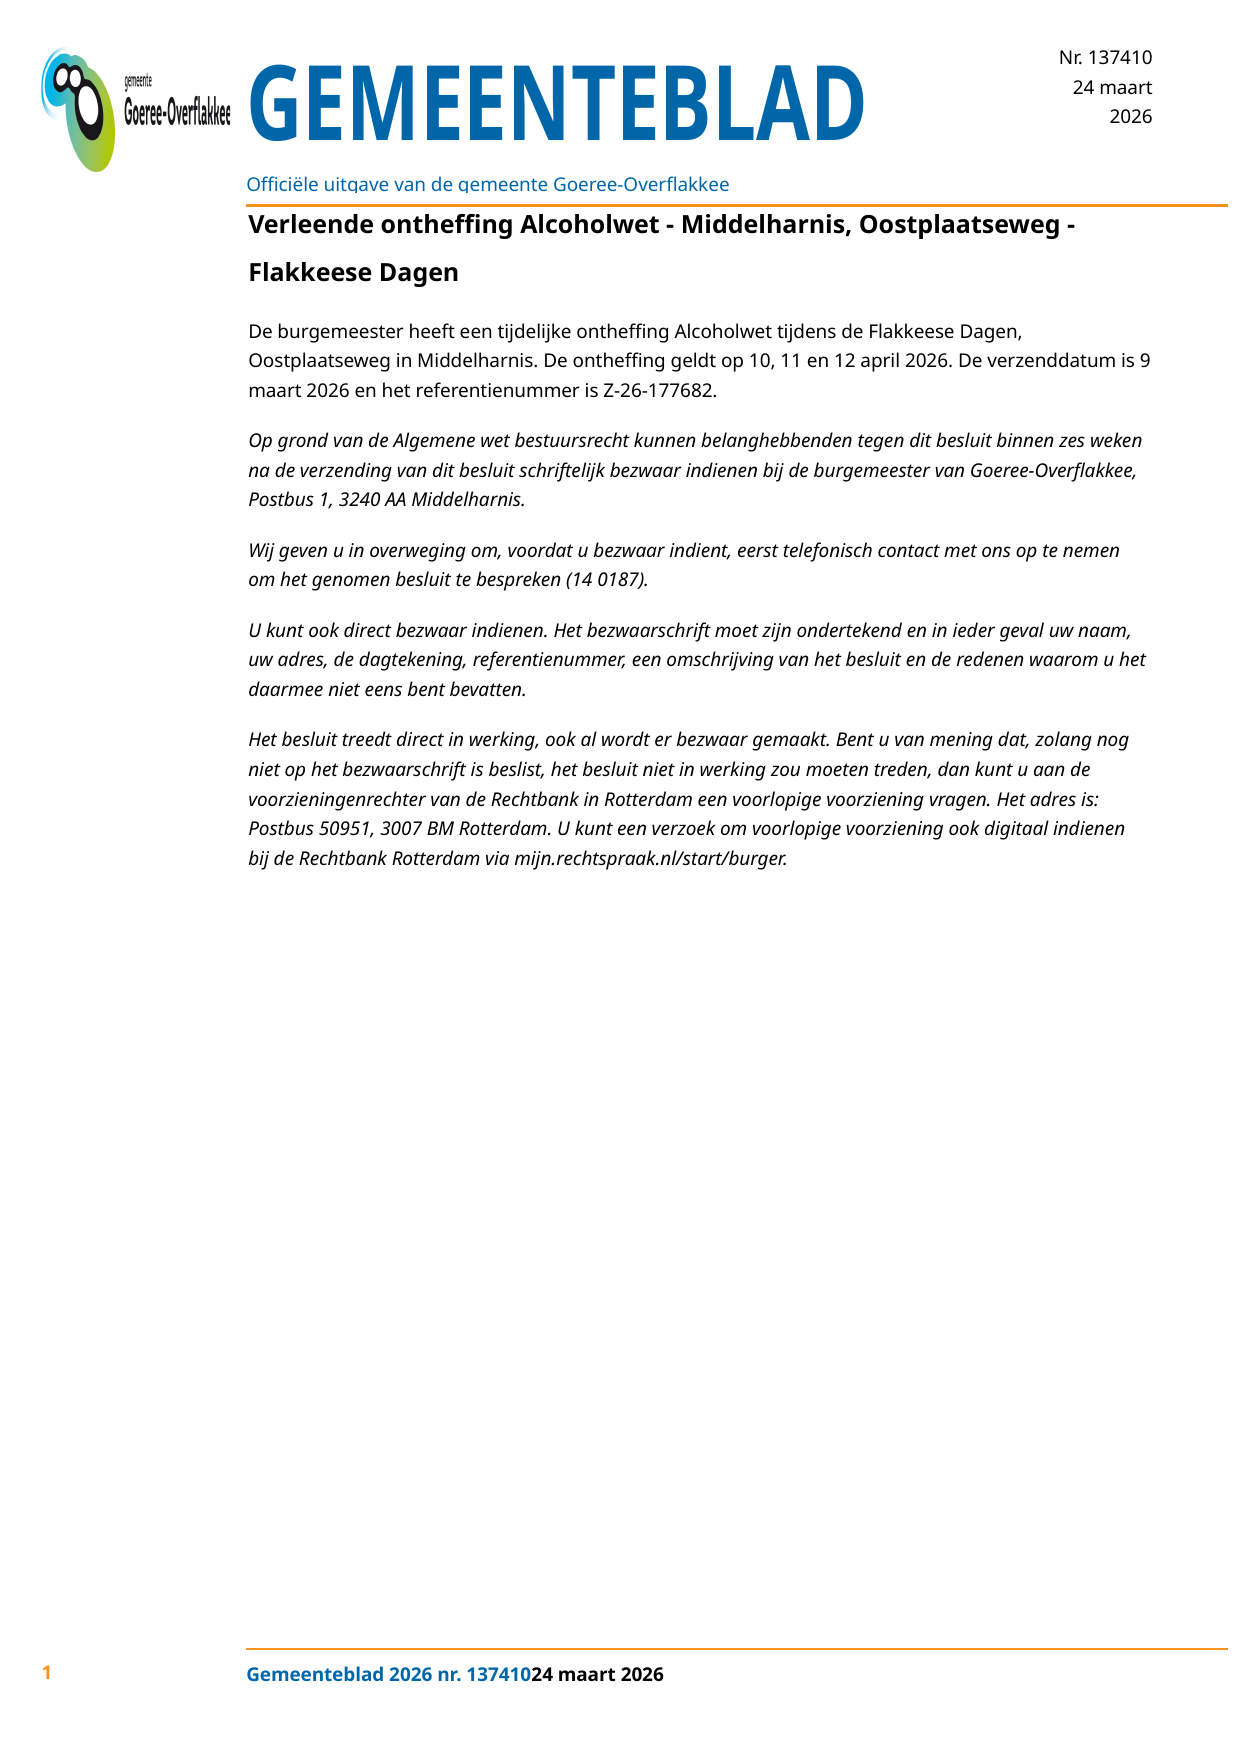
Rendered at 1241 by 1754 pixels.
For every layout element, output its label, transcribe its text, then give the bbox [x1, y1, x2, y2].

picture [41, 47, 231, 172]
text Wij geven u in overweging om, voordat u bezwaar indient, eerst telefonisch contact met ons op te nemen om het genomen besluit te bespreken (14 0187). [248, 537, 1152, 592]
text Verleende ontheffing Alcoholwet - Middelharnis, Oostplaatseweg - Flakkeese Dagen [248, 207, 1152, 288]
text U kunt ook direct bezwaar indienen. Het bezwaarschrift moet zijn ondertekend en in ieder geval uw naam, uw adres, de dagtekening, referentienummer, een omschrijving van het besluit en de redenen waarom u het daarmee niet eens bent bevatten. [248, 617, 1152, 702]
text Het besluit treedt direct in werking, ook al wordt er bezwaar gemaakt. Bent u van mening dat, zolang nog niet op het bezwaarschrift is beslist, het besluit niet in werking zou moeten treden, dan kunt u aan de voorzieningenrechter van de Rechtbank in Rotterdam een voorlopige voorziening vragen. Het adres is: Postbus 50951, 3007 BM Rotterdam. U kunt een verzoek om voorlopige voorziening ook digitaal indienen bij de Rechtbank Rotterdam via mijn.rechtspraak.nl/start/burger. [248, 727, 1152, 871]
text De burgemeester heeft een tijdelijke ontheffing Alcoholwet tijdens de Flakkeese Dagen, Oostplaatseweg in Middelharnis. De ontheffing geldt op 10, 11 en 12 april 2026. De verzenddatum is 9 maart 2026 en het referentienummer is Z-26-177682. [248, 318, 1152, 403]
text Op grond van de Algemene wet bestuursrecht kunnen belanghebbenden tegen dit besluit binnen zes weken na de verzending van dit besluit schriftelijk bezwaar indienen bij de burgemeester van Goeree-Overflakkee, Postbus 1, 3240 AA Middelharnis. [248, 427, 1152, 512]
